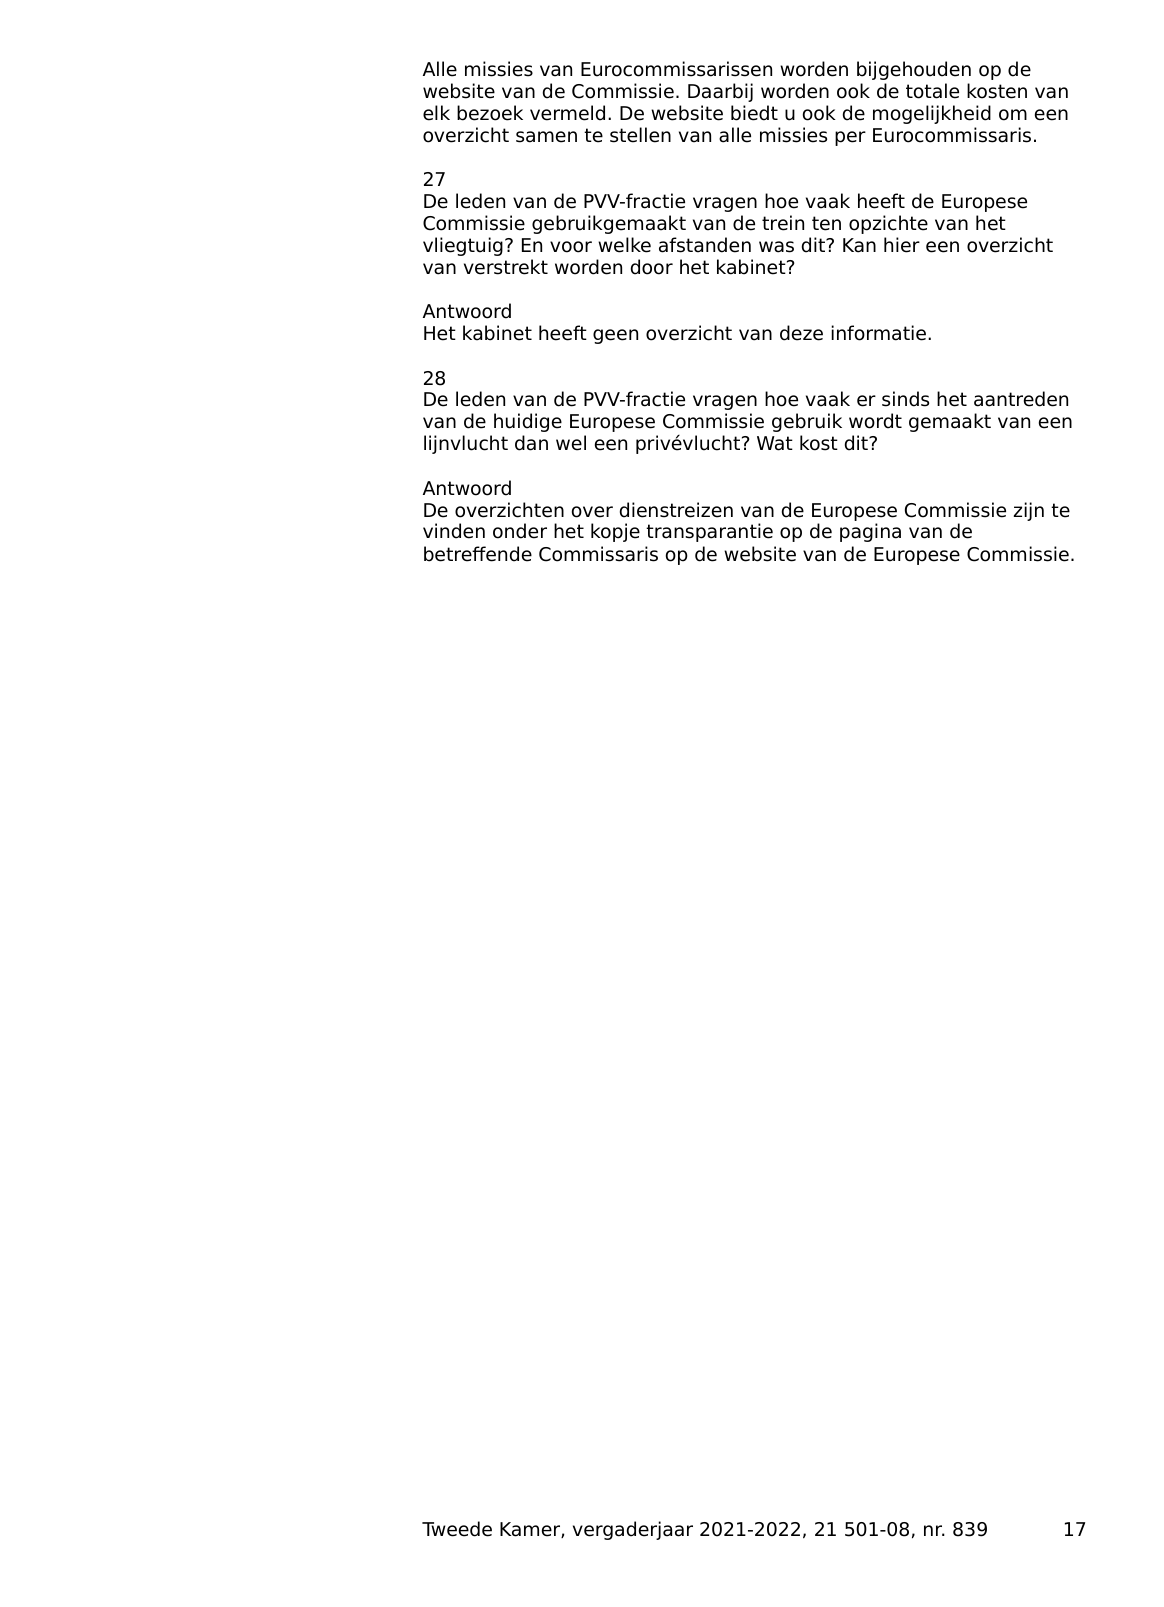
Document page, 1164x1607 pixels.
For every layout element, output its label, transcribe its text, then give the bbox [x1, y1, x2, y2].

text Antwoord [422, 301, 1087, 323]
text De leden van de PVV-fractie vragen hoe vaak heeft de Europese Commissie gebruikgemaakt van de trein ten opzichte van het vliegtuig? En voor welke afstanden was dit? Kan hier een overzicht van verstrekt worden door het kabinet? [422, 191, 1087, 279]
text De overzichten over dienstreizen van de Europese Commissie zijn te vinden onder het kopje transparantie op de pagina van de betreffende Commissaris op de website van de Europese Commissie. [422, 499, 1087, 565]
text De leden van de PVV-fractie vragen hoe vaak er sinds het aantreden van de huidige Europese Commissie gebruik wordt gemaakt van een lijnvlucht dan wel een privévlucht? Wat kost dit? [422, 389, 1087, 455]
text 28 [422, 367, 1087, 389]
text 27 [422, 169, 1087, 191]
text Het kabinet heeft geen overzicht van deze informatie. [422, 323, 1087, 345]
text Antwoord [422, 477, 1087, 499]
text Alle missies van Eurocommissarissen worden bijgehouden op de website van de Commissie. Daarbij worden ook de totale kosten van elk bezoek vermeld. De website biedt u ook de mogelijkheid om een overzicht samen te stellen van alle missies per Eurocommissaris. [422, 59, 1087, 147]
